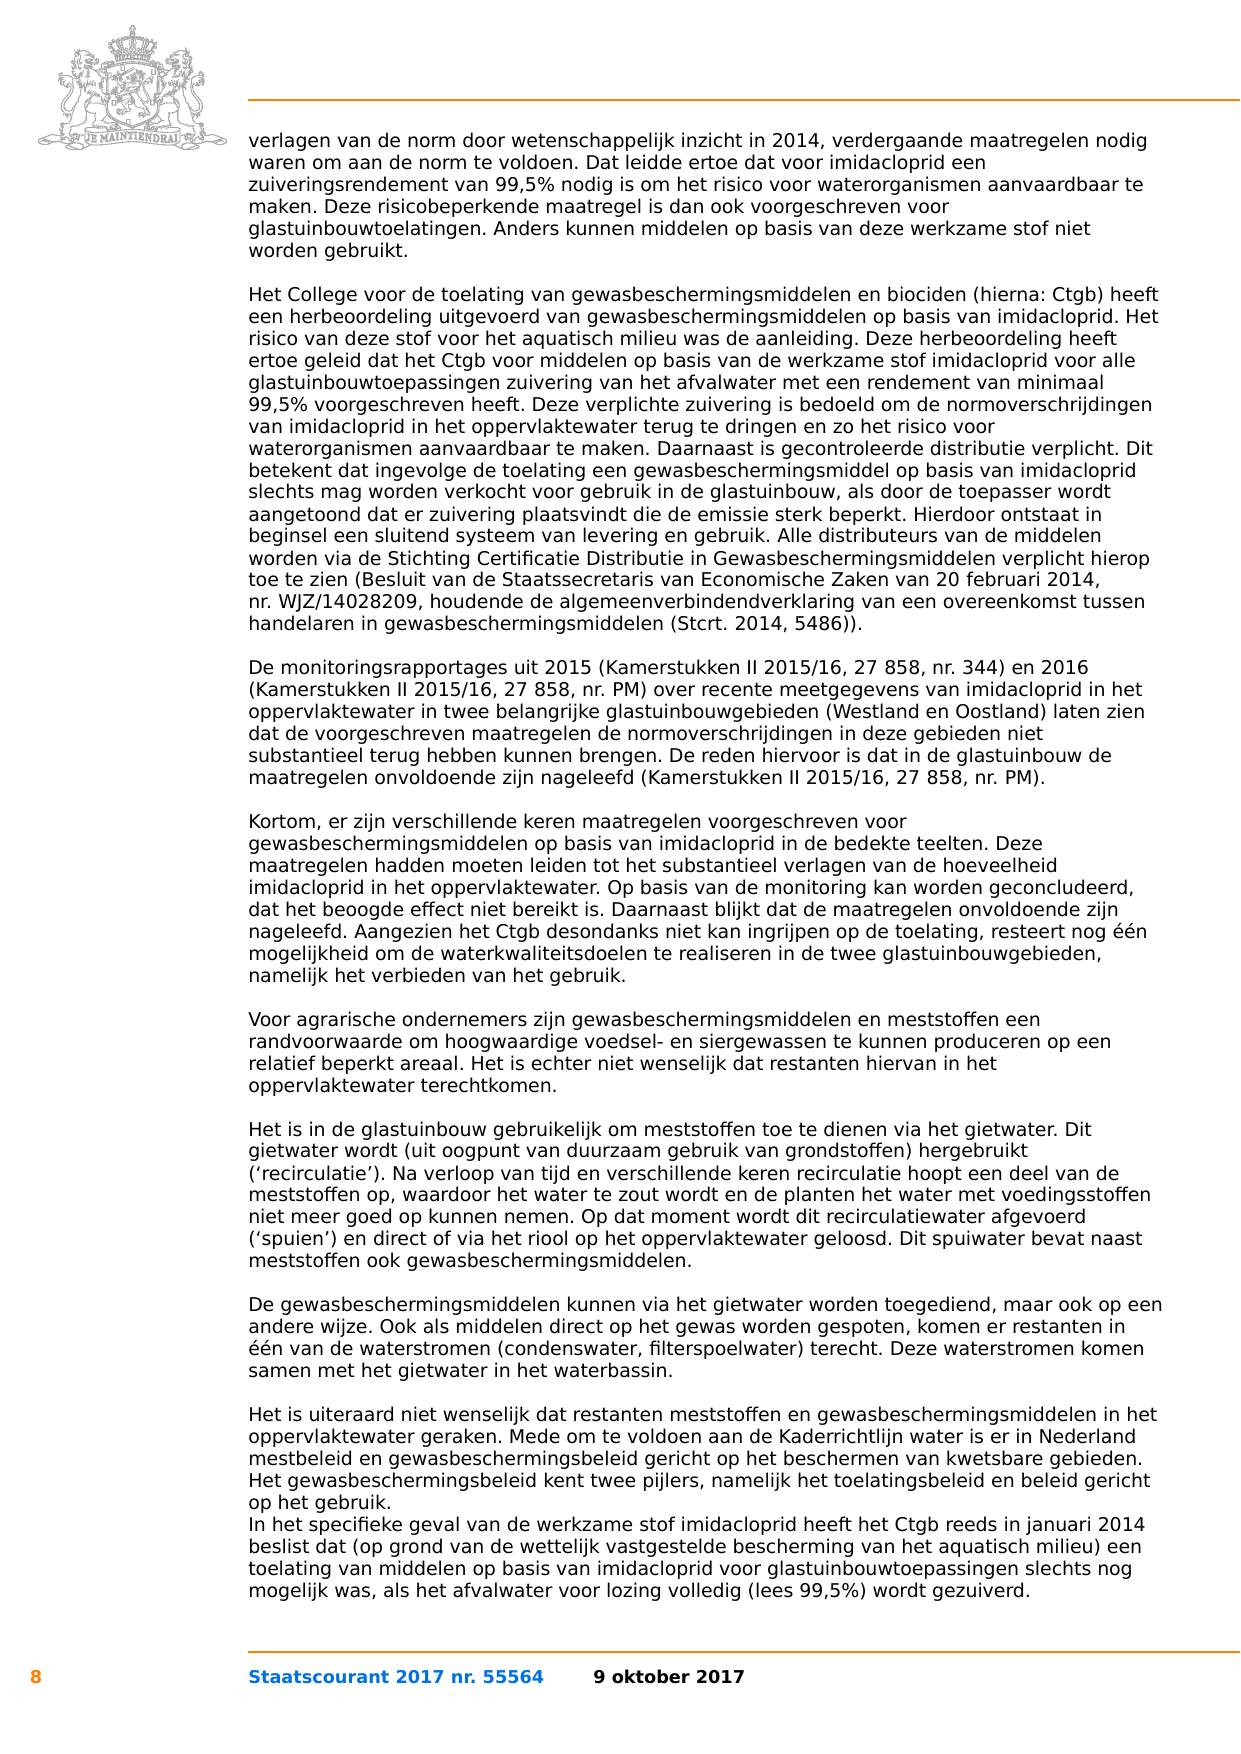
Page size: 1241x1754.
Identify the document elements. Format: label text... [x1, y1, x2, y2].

text Het is in de glastuinbouw gebruikelijk om meststoffen toe te dienen via het gietwater. Dit gietwater wordt (uit oogpunt van duurzaam gebruik van grondstoffen) hergebruikt (‘recirculatie’). Na verloop van tijd en verschillende keren recirculatie hoopt een deel van de meststoffen op, waardoor het water te zout wordt en de planten het water met voedingsstoffen niet meer goed op kunnen nemen. Op dat moment wordt dit recirculatiewater afgevoerd (‘spuien’) en direct of via het riool op het oppervlaktewater geloosd. Dit spuiwater bevat naast meststoffen ook gewasbeschermingsmiddelen. [248, 1118, 1163, 1272]
text De gewasbeschermingsmiddelen kunnen via het gietwater worden toegediend, maar ook op een andere wijze. Ook als middelen direct op het gewas worden gespoten, komen er restanten in één van de waterstromen (condenswater, filterspoelwater) terecht. Deze waterstromen komen samen met het gietwater in het waterbassin. [248, 1294, 1163, 1382]
text In het specifieke geval van de werkzame stof imidacloprid heeft het Ctgb reeds in januari 2014 beslist dat (op grond van de wettelijk vastgestelde bescherming van het aquatisch milieu) een toelating van middelen op basis van imidacloprid voor glastuinbouwtoepassingen slechts nog mogelijk was, als het afvalwater voor lozing volledig (lees 99,5%) wordt gezuiverd. [248, 1514, 1163, 1602]
text Het is uiteraard niet wenselijk dat restanten meststoffen en gewasbeschermingsmiddelen in het oppervlaktewater geraken. Mede om te voldoen aan de Kaderrichtlijn water is er in Nederland mestbeleid en gewasbeschermingsbeleid gericht op het beschermen van kwetsbare gebieden. Het gewasbeschermingsbeleid kent twee pijlers, namelijk het toelatingsbeleid en beleid gericht op het gebruik. [248, 1404, 1163, 1514]
text Kortom, er zijn verschillende keren maatregelen voorgeschreven voor gewasbeschermingsmiddelen op basis van imidacloprid in de bedekte teelten. Deze maatregelen hadden moeten leiden tot het substantieel verlagen van de hoeveelheid imidacloprid in het oppervlaktewater. Op basis van de monitoring kan worden geconcludeerd, dat het beoogde effect niet bereikt is. Daarnaast blijkt dat de maatregelen onvoldoende zijn nageleefd. Aangezien het Ctgb desondanks niet kan ingrijpen op de toelating, resteert nog één mogelijkheid om de waterkwaliteitsdoelen te realiseren in de twee glastuinbouwgebieden, namelijk het verbieden van het gebruik. [248, 811, 1163, 987]
picture [38, 25, 227, 150]
text Het College voor de toelating van gewasbeschermingsmiddelen en biociden (hierna: Ctgb) heeft een herbeoordeling uitgevoerd van gewasbeschermingsmiddelen op basis van imidacloprid. Het risico van deze stof voor het aquatisch milieu was de aanleiding. Deze herbeoordeling heeft ertoe geleid dat het Ctgb voor middelen op basis van de werkzame stof imidacloprid voor alle glastuinbouwtoepassingen zuivering van het afvalwater met een rendement van minimaal 99,5% voorgeschreven heeft. Deze verplichte zuivering is bedoeld om de normoverschrijdingen van imidacloprid in het oppervlaktewater terug te dringen en zo het risico voor waterorganismen aanvaardbaar te maken. Daarnaast is gecontroleerde distributie verplicht. Dit betekent dat ingevolge de toelating een gewasbeschermingsmiddel op basis van imidacloprid slechts mag worden verkocht voor gebruik in de glastuinbouw, als door de toepasser wordt aangetoond dat er zuivering plaatsvindt die de emissie sterk beperkt. Hierdoor ontstaat in beginsel een sluitend systeem van levering en gebruik. Alle distributeurs van de middelen worden via de Stichting Certificatie Distributie in Gewasbeschermingsmiddelen verplicht hierop toe te zien (Besluit van de Staatssecretaris van Economische Zaken van 20 februari 2014, nr. WJZ/14028209, houdende de algemeenverbindendverklaring van een overeenkomst tussen handelaren in gewasbeschermingsmiddelen (Stcrt. 2014, 5486)). [248, 284, 1163, 635]
text Voor agrarische ondernemers zijn gewasbeschermingsmiddelen en meststoffen een randvoorwaarde om hoogwaardige voedsel- en siergewassen te kunnen produceren op een relatief beperkt areaal. Het is echter niet wenselijk dat restanten hiervan in het oppervlaktewater terechtkomen. [248, 1009, 1163, 1097]
text verlagen van de norm door wetenschappelijk inzicht in 2014, verdergaande maatregelen nodig waren om aan de norm te voldoen. Dat leidde ertoe dat voor imidacloprid een zuiveringsrendement van 99,5% nodig is om het risico voor waterorganismen aanvaardbaar te maken. Deze risicobeperkende maatregel is dan ook voorgeschreven voor glastuinbouwtoelatingen. Anders kunnen middelen op basis van deze werkzame stof niet worden gebruikt. [248, 130, 1163, 262]
text De monitoringsrapportages uit 2015 (Kamerstukken II 2015/16, 27 858, nr. 344) en 2016 (Kamerstukken II 2015/16, 27 858, nr. PM) over recente meetgegevens van imidacloprid in het oppervlaktewater in twee belangrijke glastuinbouwgebieden (Westland en Oostland) laten zien dat de voorgeschreven maatregelen de normoverschrijdingen in deze gebieden niet substantieel terug hebben kunnen brengen. De reden hiervoor is dat in de glastuinbouw de maatregelen onvoldoende zijn nageleefd (Kamerstukken II 2015/16, 27 858, nr. PM). [248, 657, 1163, 789]
